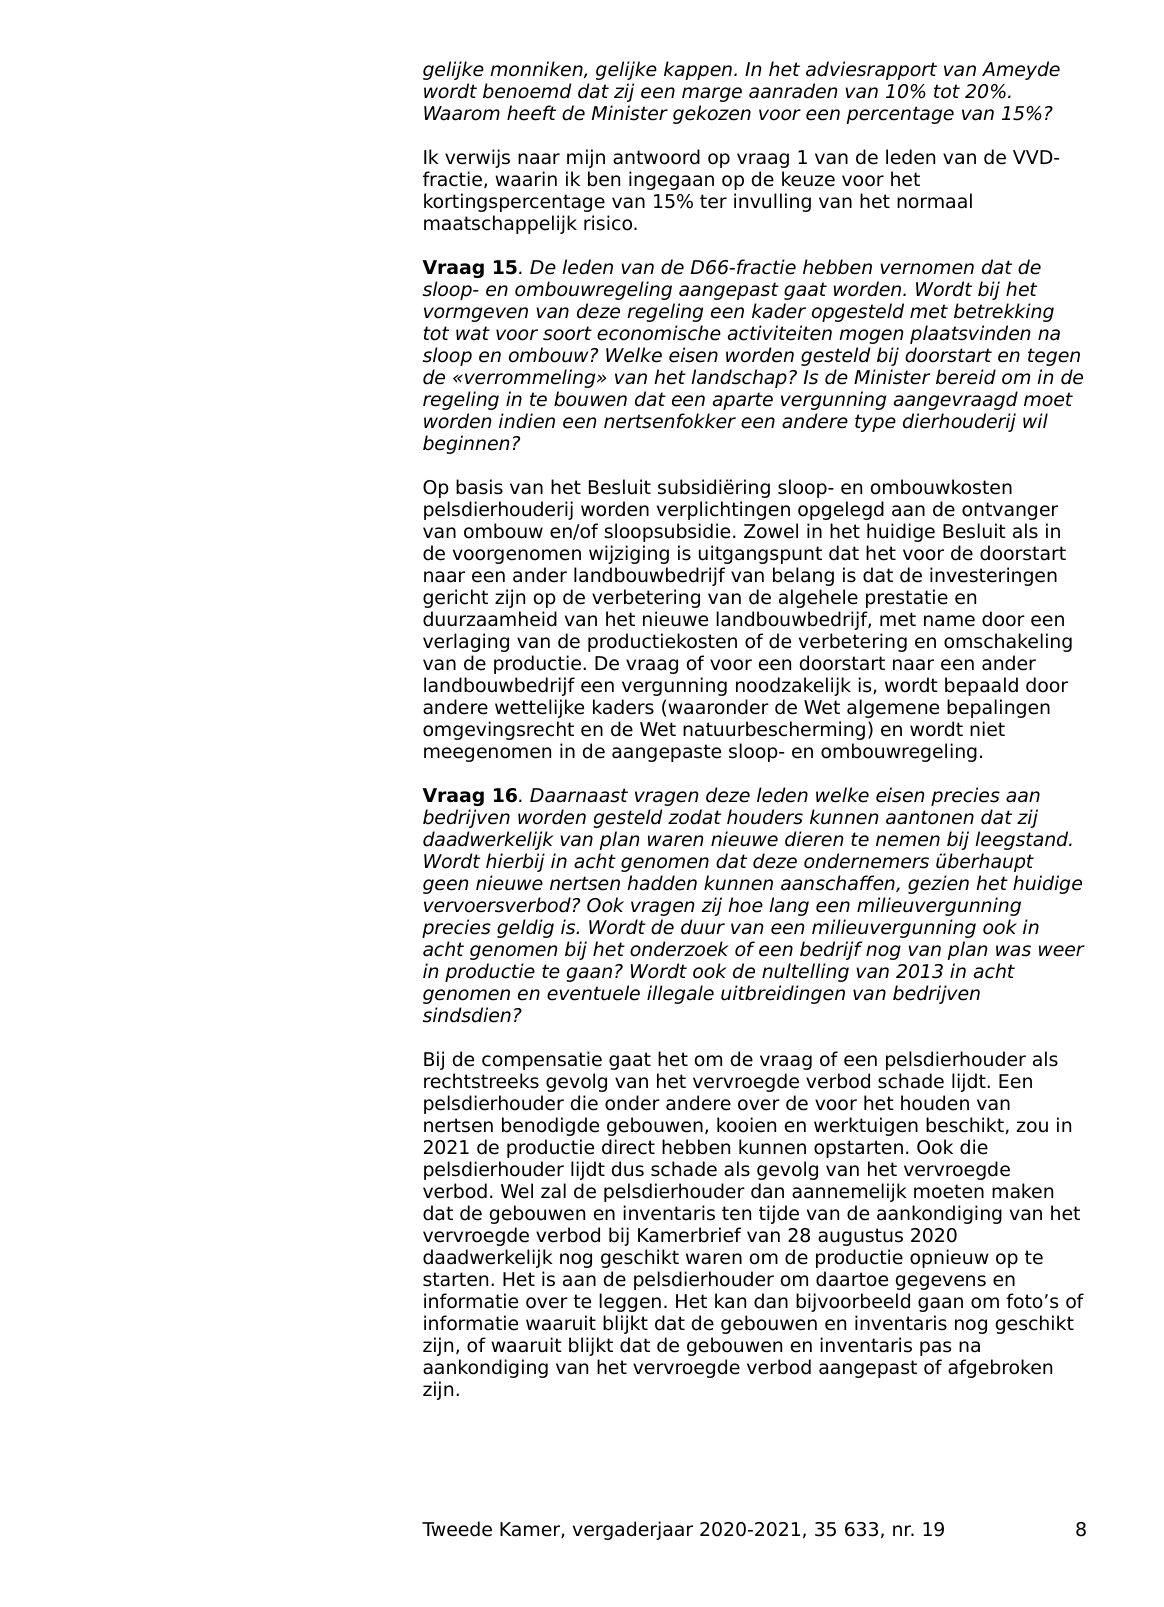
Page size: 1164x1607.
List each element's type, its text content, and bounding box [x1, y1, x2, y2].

text Op basis van het Besluit subsidiëring sloop- en ombouwkosten pelsdierhouderij worden verplichtingen opgelegd aan de ontvanger van ombouw en/of sloopsubsidie. Zowel in het huidige Besluit als in de voorgenomen wijziging is uitgangspunt dat het voor de doorstart naar een ander landbouwbedrijf van belang is dat de investeringen gericht zijn op de verbetering van de algehele prestatie en duurzaamheid van het nieuwe landbouwbedrijf, met name door een verlaging van de productiekosten of de verbetering en omschakeling van de productie. De vraag of voor een doorstart naar een ander landbouwbedrijf een vergunning noodzakelijk is, wordt bepaald door andere wettelijke kaders (waaronder de Wet algemene bepalingen omgevingsrecht en de Wet natuurbescherming) en wordt niet meegenomen in de aangepaste sloop- en ombouwregeling. [422, 477, 1087, 763]
text Vraag 16. Daarnaast vragen deze leden welke eisen precies aan bedrijven worden gesteld zodat houders kunnen aantonen dat zij daadwerkelijk van plan waren nieuwe dieren te nemen bij leegstand. Wordt hierbij in acht genomen dat deze ondernemers überhaupt geen nieuwe nertsen hadden kunnen aanschaffen, gezien het huidige vervoersverbod? Ook vragen zij hoe lang een milieuvergunning precies geldig is. Wordt de duur van een milieuvergunning ook in acht genomen bij het onderzoek of een bedrijf nog van plan was weer in productie te gaan? Wordt ook de nultelling van 2013 in acht genomen en eventuele illegale uitbreidingen van bedrijven sindsdien? [422, 785, 1087, 1027]
text Vraag 15. De leden van de D66-fractie hebben vernomen dat de sloop- en ombouwregeling aangepast gaat worden. Wordt bij het vormgeven van deze regeling een kader opgesteld met betrekking tot wat voor soort economische activiteiten mogen plaatsvinden na sloop en ombouw? Welke eisen worden gesteld bij doorstart en tegen de «verrommeling» van het landschap? Is de Minister bereid om in de regeling in te bouwen dat een aparte vergunning aangevraagd moet worden indien een nertsenfokker een andere type dierhouderij wil beginnen? [422, 257, 1087, 455]
text Ik verwijs naar mijn antwoord op vraag 1 van de leden van de VVD-fractie, waarin ik ben ingegaan op de keuze voor het kortingspercentage van 15% ter invulling van het normaal maatschappelijk risico. [422, 147, 1087, 235]
text Bij de compensatie gaat het om de vraag of een pelsdierhouder als rechtstreeks gevolg van het vervroegde verbod schade lijdt. Een pelsdierhouder die onder andere over de voor het houden van nertsen benodigde gebouwen, kooien en werktuigen beschikt, zou in 2021 de productie direct hebben kunnen opstarten. Ook die pelsdierhouder lijdt dus schade als gevolg van het vervroegde verbod. Wel zal de pelsdierhouder dan aannemelijk moeten maken dat de gebouwen en inventaris ten tijde van de aankondiging van het vervroegde verbod bij Kamerbrief van 28 augustus 2020 daadwerkelijk nog geschikt waren om de productie opnieuw op te starten. Het is aan de pelsdierhouder om daartoe gegevens en informatie over te leggen. Het kan dan bijvoorbeeld gaan om foto’s of informatie waaruit blijkt dat de gebouwen en inventaris nog geschikt zijn, of waaruit blijkt dat de gebouwen en inventaris pas na aankondiging van het vervroegde verbod aangepast of afgebroken zijn. [422, 1049, 1087, 1401]
text gelijke monniken, gelijke kappen. In het adviesrapport van Ameyde wordt benoemd dat zij een marge aanraden van 10% tot 20%. Waarom heeft de Minister gekozen voor een percentage van 15%? [422, 59, 1087, 125]
